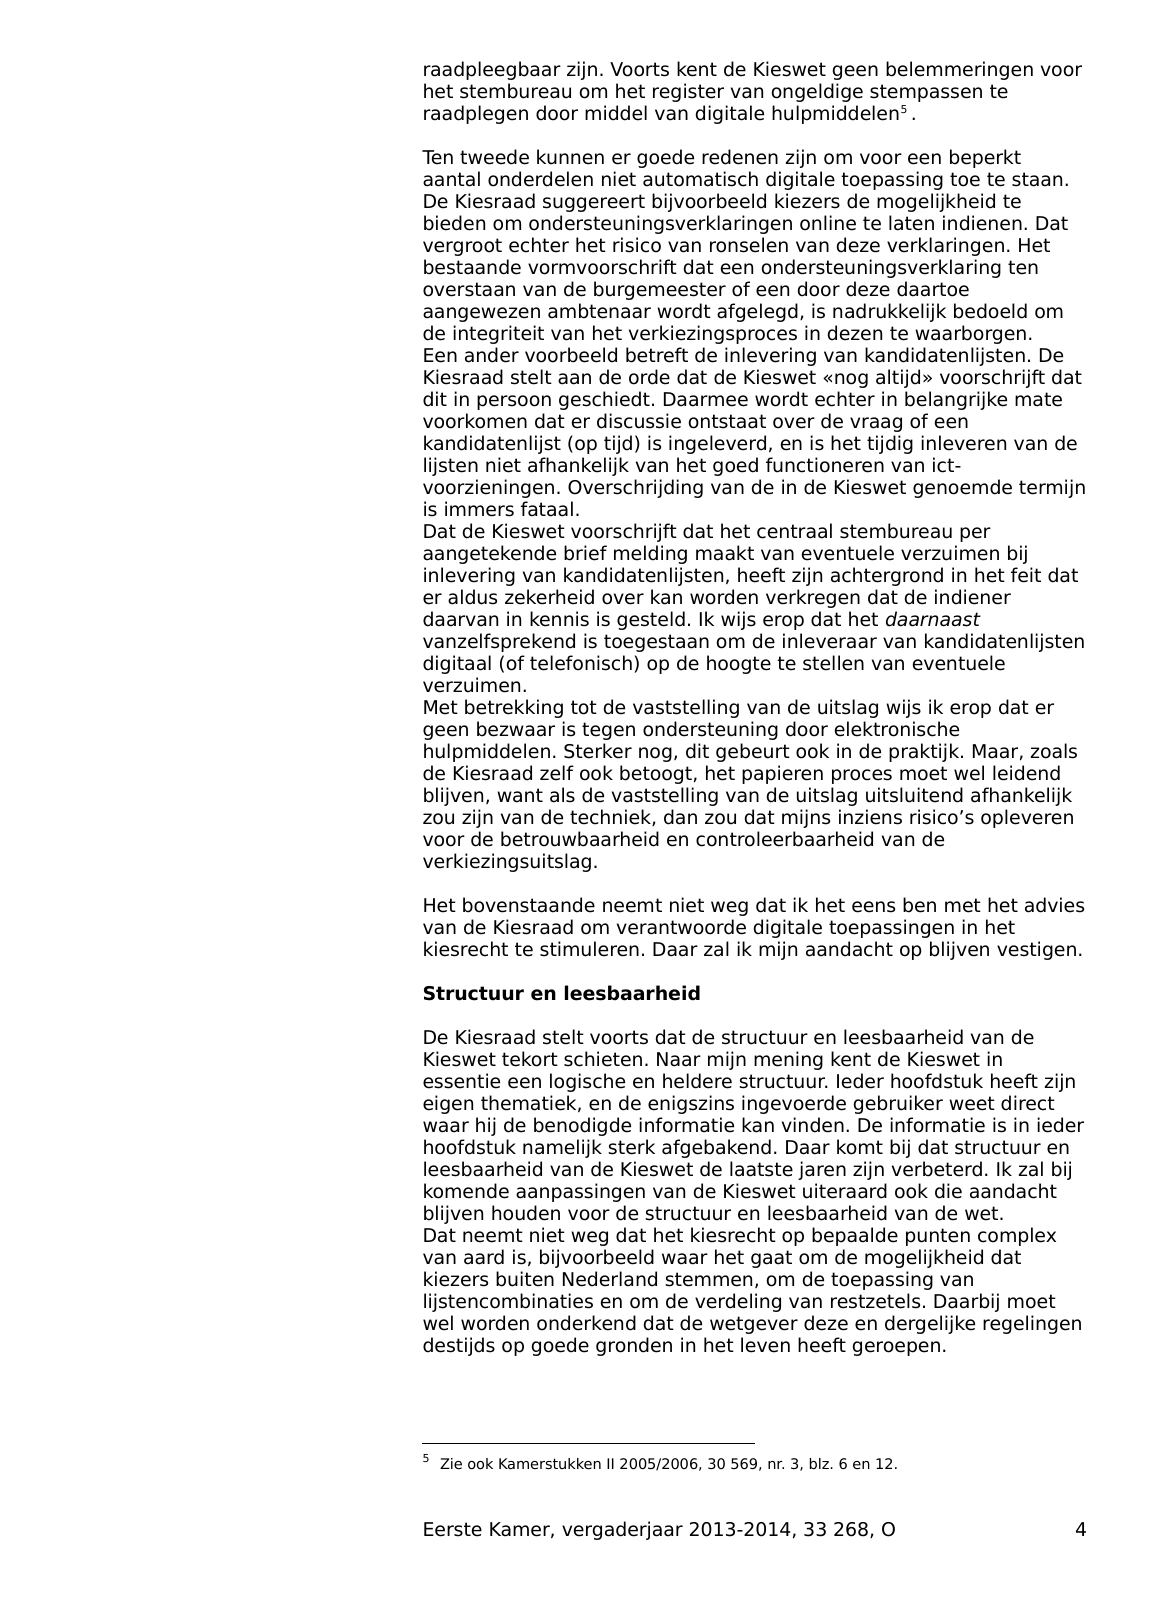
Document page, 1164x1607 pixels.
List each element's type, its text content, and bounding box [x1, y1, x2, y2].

text Dat neemt niet weg dat het kiesrecht op bepaalde punten complex van aard is, bijvoorbeeld waar het gaat om de mogelijkheid dat kiezers buiten Nederland stemmen, om de toepassing van lijstencombinaties en om de verdeling van restzetels. Daarbij moet wel worden onderkend dat de wetgever deze en dergelijke regelingen destijds op goede gronden in het leven heeft geroepen. [422, 1225, 1087, 1357]
text Dat de Kieswet voorschrijft dat het centraal stembureau per aangetekende brief melding maakt van eventuele verzuimen bij inlevering van kandidatenlijsten, heeft zijn achtergrond in het feit dat er aldus zekerheid over kan worden verkregen dat de indiener daarvan in kennis is gesteld. Ik wijs erop dat het daarnaast vanzelfsprekend is toegestaan om de inleveraar van kandidatenlijsten digitaal (of telefonisch) op de hoogte te stellen van eventuele verzuimen. [422, 521, 1087, 697]
text Met betrekking tot de vaststelling van de uitslag wijs ik erop dat er geen bezwaar is tegen ondersteuning door elektronische hulpmiddelen. Sterker nog, dit gebeurt ook in de praktijk. Maar, zoals de Kiesraad zelf ook betoogt, het papieren proces moet wel leidend blijven, want als de vaststelling van de uitslag uitsluitend afhankelijk zou zijn van de techniek, dan zou dat mijns inziens risico’s opleveren voor de betrouwbaarheid en controleerbaarheid van de verkiezingsuitslag. [422, 697, 1087, 872]
subtitle Structuur en leesbaarheid [422, 983, 1087, 1005]
text raadpleegbaar zijn. Voorts kent de Kieswet geen belemmeringen voor het stembureau om het register van ongeldige stempassen te raadplegen door middel van digitale hulpmiddelen. [422, 59, 1087, 125]
text De Kiesraad stelt voorts dat de structuur en leesbaarheid van de Kieswet tekort schieten. Naar mijn mening kent de Kieswet in essentie een logische en heldere structuur. Ieder hoofdstuk heeft zijn eigen thematiek, en de enigszins ingevoerde gebruiker weet direct waar hij de benodigde informatie kan vinden. De informatie is in ieder hoofdstuk namelijk sterk afgebakend. Daar komt bij dat structuur en leesbaarheid van de Kieswet de laatste jaren zijn verbeterd. Ik zal bij komende aanpassingen van de Kieswet uiteraard ook die aandacht blijven houden voor de structuur en leesbaarheid van de wet. [422, 1027, 1087, 1225]
text Ten tweede kunnen er goede redenen zijn om voor een beperkt aantal onderdelen niet automatisch digitale toepassing toe te staan. De Kiesraad suggereert bijvoorbeeld kiezers de mogelijkheid te bieden om ondersteuningsverklaringen online te laten indienen. Dat vergroot echter het risico van ronselen van deze verklaringen. Het bestaande vormvoorschrift dat een ondersteuningsverklaring ten overstaan van de burgemeester of een door deze daartoe aangewezen ambtenaar wordt afgelegd, is nadrukkelijk bedoeld om de integriteit van het verkiezingsproces in dezen te waarborgen. [422, 147, 1087, 345]
text Een ander voorbeeld betreft de inlevering van kandidatenlijsten. De Kiesraad stelt aan de orde dat de Kieswet «nog altijd» voorschrijft dat dit in persoon geschiedt. Daarmee wordt echter in belangrijke mate voorkomen dat er discussie ontstaat over de vraag of een kandidatenlijst (op tijd) is ingeleverd, en is het tijdig inleveren van de lijsten niet afhankelijk van het goed functioneren van ict-voorzieningen. Overschrijding van de in de Kieswet genoemde termijn is immers fataal. [422, 345, 1087, 521]
text Het bovenstaande neemt niet weg dat ik het eens ben met het advies van de Kiesraad om verantwoorde digitale toepassingen in het kiesrecht te stimuleren. Daar zal ik mijn aandacht op blijven vestigen. [422, 895, 1087, 961]
text Zie ook Kamerstukken II 2005/2006, 30 569, nr. 3, blz. 6 en 12. [422, 1452, 1087, 1474]
